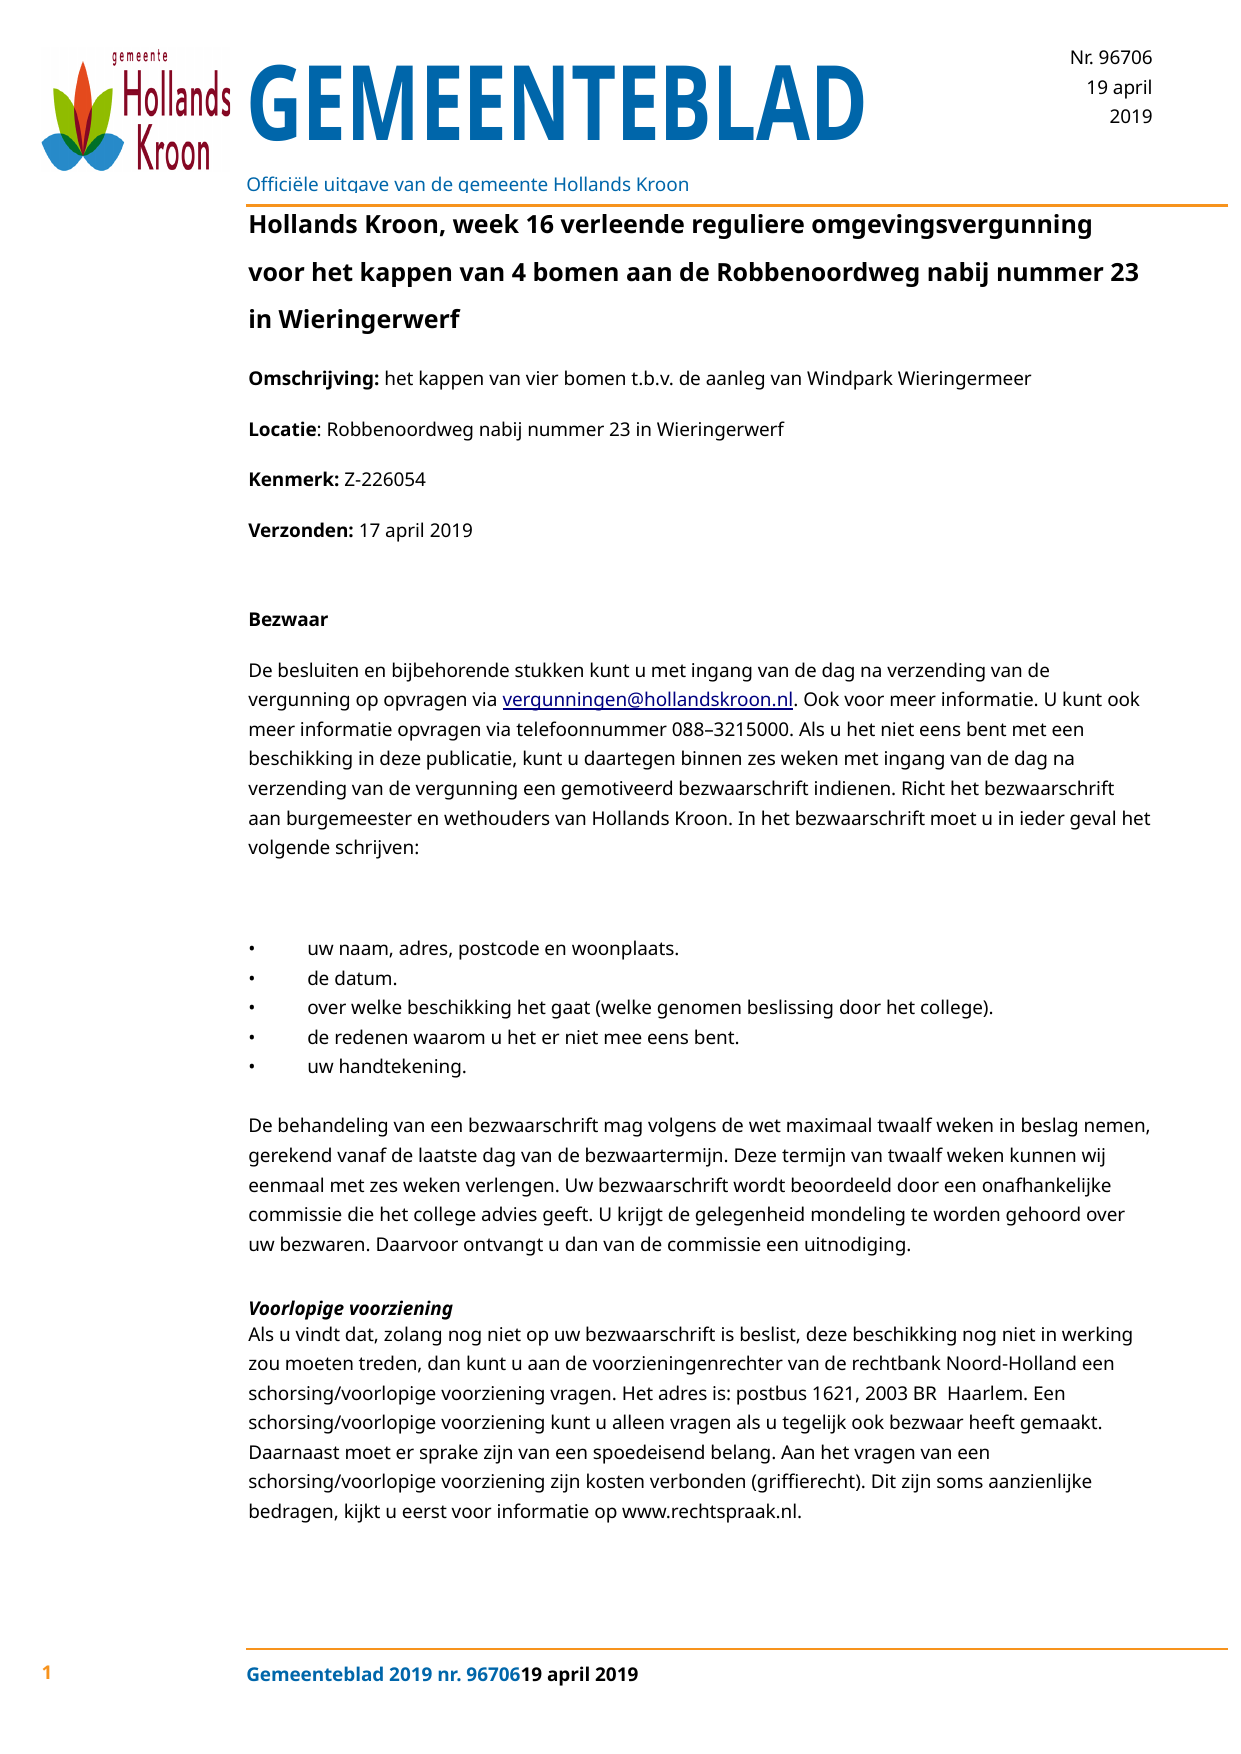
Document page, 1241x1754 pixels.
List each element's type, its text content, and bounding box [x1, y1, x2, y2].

text Omschrijving: het kappen van vier bomen t.b.v. de aanleg van Windpark Wieringermeer [248, 366, 1152, 391]
text Als u vindt dat, zolang nog niet op uw bezwaarschrift is beslist, deze beschikking nog niet in werking zou moeten treden, dan kunt u aan de voorzieningenrechter van de rechtbank Noord-Holland een schorsing/voorlopige voorziening vragen. Het adres is: postbus 1621, 2003 BR Haarlem. Een schorsing/voorlopige voorziening kunt u alleen vragen als u tegelijk ook bezwaar heeft gemaakt. Daarnaast moet er sprake zijn van een spoedeisend belang. Aan het vragen van een schorsing/voorlopige voorziening zijn kosten verbonden (griffierecht). Dit zijn soms aanzienlijke bedragen, kijkt u eerst voor informatie op www.rechtspraak.nl. [248, 1321, 1152, 1524]
picture [41, 47, 231, 172]
text Kenmerk: Z-226054 [248, 466, 1152, 492]
list uw handtekening. [248, 1053, 1152, 1079]
text Verzonden: 17 april 2019 [248, 517, 1152, 542]
text De behandeling van een bezwaarschrift mag volgens de wet maximaal twaalf weken in beslag nemen, gerekend vanaf de laatste dag van de bezwaartermijn. Deze termijn van twaalf weken kunnen wij eenmaal met zes weken verlengen. Uw bezwaarschrift wordt beoordeeld door een onafhankelijke commissie die het college advies geeft. U krijgt de gelegenheid mondeling te worden gehoord over uw bezwaren. Daarvoor ontvangt u dan van de commissie een uitnodiging. [248, 1113, 1152, 1257]
text Hollands Kroon, week 16 verleende reguliere omgevingsvergunning voor het kappen van 4 bomen aan de Robbenoordweg nabij nummer 23 in Wieringerwerf [248, 207, 1152, 336]
list uw naam, adres, postcode en woonplaats. [248, 935, 1152, 961]
list de redenen waarom u het er niet mee eens bent. [248, 1024, 1152, 1050]
text De besluiten en bijbehorende stukken kunt u met ingang van de dag na verzending van de vergunning op opvragen via vergunningen@hollandskroon.nl. Ook voor meer informatie. U kunt ook meer informatie opvragen via telefoonnummer 088–3215000. Als u het niet eens bent met een beschikking in deze publicatie, kunt u daartegen binnen zes weken met ingang van de dag na verzending van de vergunning een gemotiveerd bezwaarschrift indienen. Richt het bezwaarschrift aan burgemeester en wethouders van Hollands Kroon. In het bezwaarschrift moet u in ieder geval het volgende schrijven: [248, 657, 1152, 860]
text Locatie: Robbenoordweg nabij nummer 23 in Wieringerwerf [248, 416, 1152, 442]
list over welke beschikking het gaat (welke genomen beslissing door het college). [248, 994, 1152, 1020]
list de datum. [248, 965, 1152, 991]
text Bezwaar [248, 606, 1152, 632]
text Voorlopige voorziening [248, 1295, 1152, 1321]
